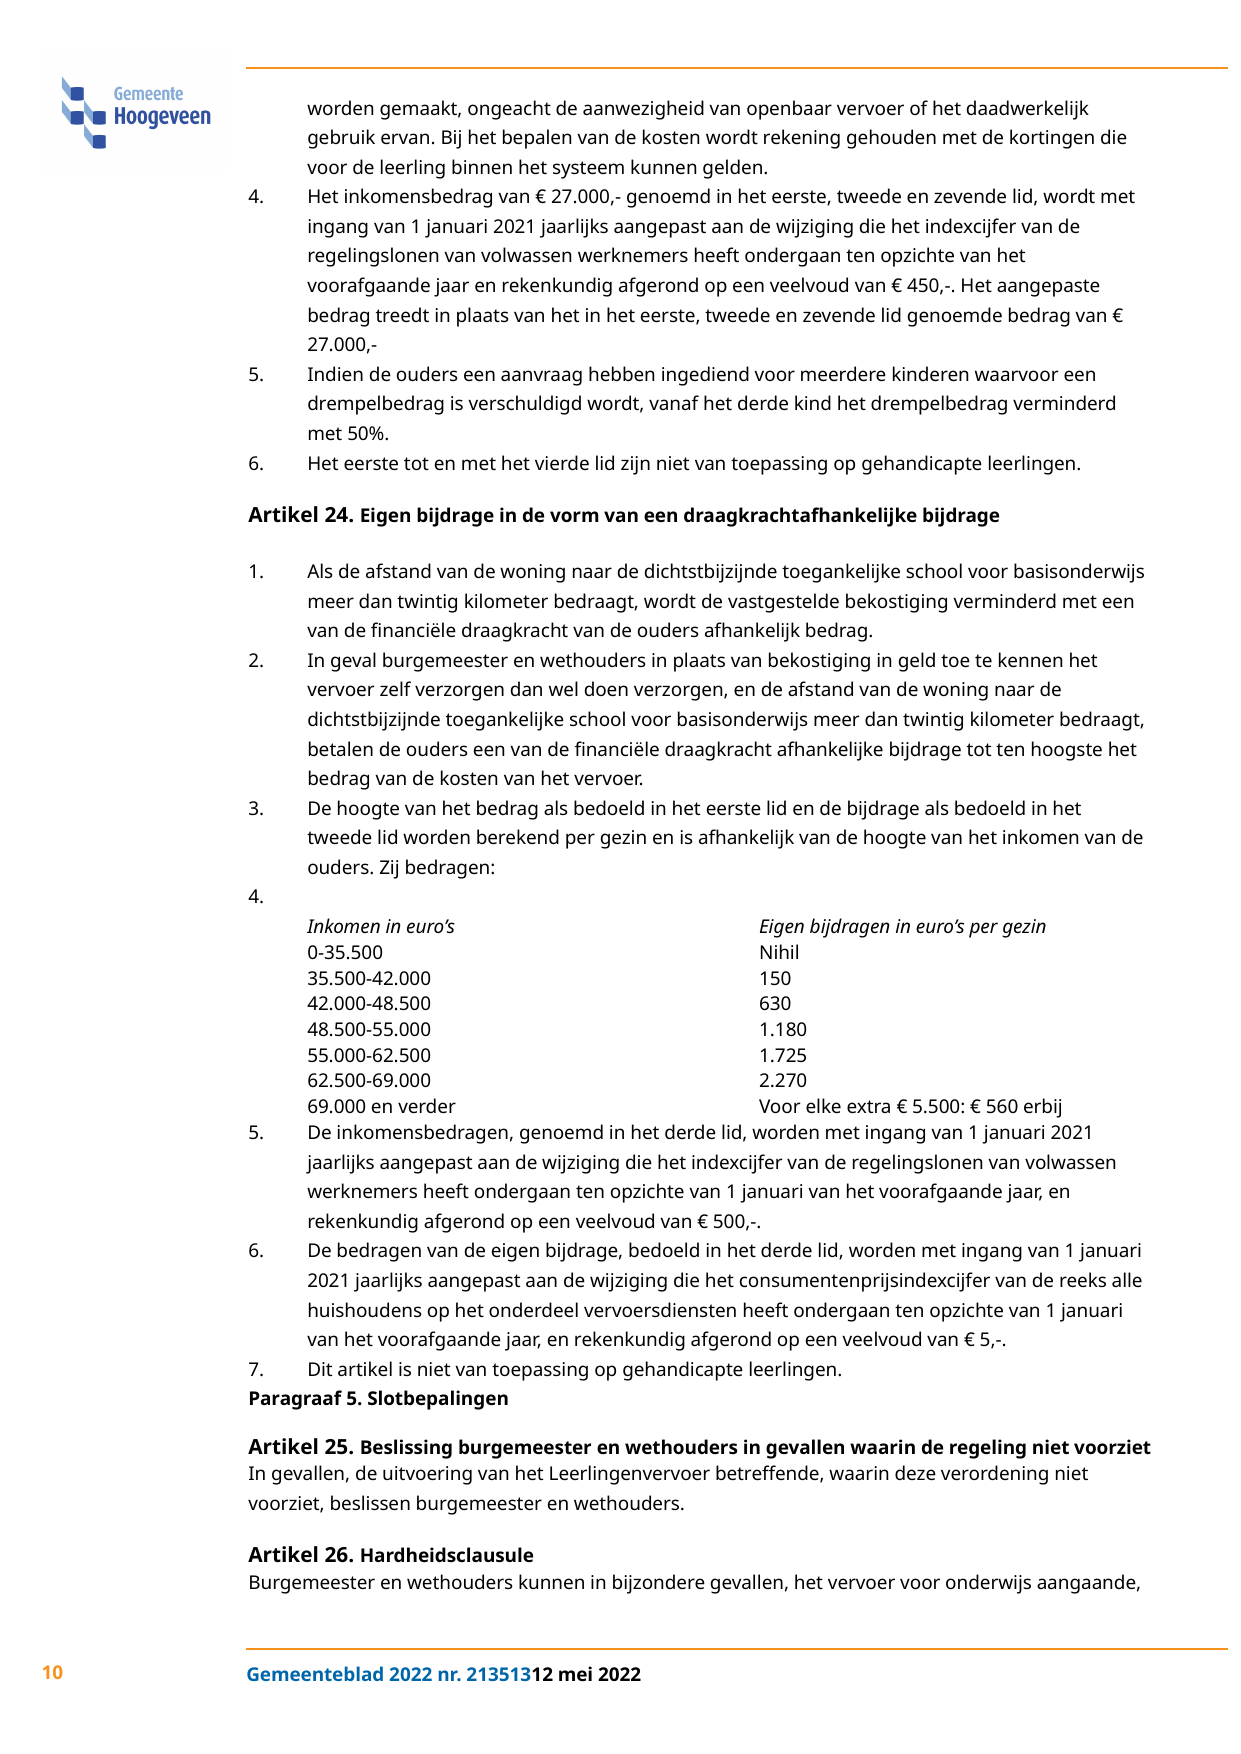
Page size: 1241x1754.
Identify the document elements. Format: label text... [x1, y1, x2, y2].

table_cell 2.270 [759, 1068, 1211, 1093]
list Als de afstand van de woning naar de dichtstbijzijnde toegankelijke school voor basisonderwijs meer dan twintig kilometer bedraagt, wordt de vastgestelde bekostiging verminderd met een van de financiële draagkracht van de ouders afhankelijk bedrag. [248, 558, 1152, 643]
table_cell 48.500-55.000 [307, 1016, 759, 1042]
text Paragraaf 5. Slotbepalingen [248, 1386, 1152, 1411]
list Indien de ouders een aanvraag hebben ingediend voor meerdere kinderen waarvoor een drempelbedrag is verschuldigd wordt, vanaf het derde kind het drempelbedrag verminderd met 50%. [248, 361, 1152, 446]
table_cell 1.180 [759, 1016, 1211, 1042]
text Artikel 24. Eigen bijdrage in de vorm van een draagkrachtafhankelijke bijdrage [248, 500, 1152, 529]
table_cell 0-35.500 [307, 939, 759, 965]
list worden gemaakt, ongeacht de aanwezigheid van openbaar vervoer of het daadwerkelijk gebruik ervan. Bij het bepalen van de kosten wordt rekening gehouden met de kortingen die voor de leerling binnen het systeem kunnen gelden. [248, 95, 1152, 180]
list Het eerste tot en met het vierde lid zijn niet van toepassing op gehandicapte leerlingen. [248, 450, 1152, 476]
table_cell 55.000-62.500 [307, 1042, 759, 1068]
text Artikel 25. Beslissing burgemeester en wethouders in gevallen waarin de regeling niet voorziet [248, 1432, 1152, 1461]
text Burgemeester en wethouders kunnen in bijzondere gevallen, het vervoer voor onderwijs aangaande, [248, 1569, 1152, 1595]
list De bedragen van de eigen bijdrage, bedoeld in het derde lid, worden met ingang van 1 januari 2021 jaarlijks aangepast aan de wijziging die het consumentenprijsindexcijfer van de reeks alle huishoudens op het onderdeel vervoersdiensten heeft ondergaan ten opzichte van 1 januari van het voorafgaande jaar, en rekenkundig afgerond op een veelvoud van € 5,-. [248, 1238, 1152, 1352]
table_cell 69.000 en verder [307, 1094, 759, 1119]
table_cell 1.725 [759, 1042, 1211, 1068]
text In gevallen, de uitvoering van het Leerlingenvervoer betreffende, waarin deze verordening niet voorziet, beslissen burgemeester en wethouders. [248, 1461, 1152, 1516]
list De inkomensbedragen, genoemd in het derde lid, worden met ingang van 1 januari 2021 jaarlijks aangepast aan de wijziging die het indexcijfer van de regelingslonen van volwassen werknemers heeft ondergaan ten opzichte van 1 januari van het voorafgaande jaar, en rekenkundig afgerond op een veelvoud van € 500,-. [248, 1119, 1152, 1234]
table_cell Voor elke extra € 5.500: € 560 erbij [759, 1094, 1211, 1119]
table_header Inkomen in euro’s [307, 913, 759, 939]
list Het inkomensbedrag van € 27.000,- genoemd in het eerste, tweede en zevende lid, wordt met ingang van 1 januari 2021 jaarlijks aangepast aan de wijziging die het indexcijfer van de regelingslonen van volwassen werknemers heeft ondergaan ten opzichte van het voorafgaande jaar en rekenkundig afgerond op een veelvoud van € 450,-. Het aangepaste bedrag treedt in plaats van het in het eerste, tweede en zevende lid genoemde bedrag van € 27.000,- [248, 183, 1152, 357]
list In geval burgemeester en wethouders in plaats van bekostiging in geld toe te kennen het vervoer zelf verzorgen dan wel doen verzorgen, en de afstand van de woning naar de dichtstbijzijnde toegankelijke school voor basisonderwijs meer dan twintig kilometer bedraagt, betalen de ouders een van de financiële draagkracht afhankelijke bijdrage tot ten hoogste het bedrag van de kosten van het vervoer. [248, 647, 1152, 791]
list Dit artikel is niet van toepassing op gehandicapte leerlingen. [248, 1356, 1152, 1382]
text Artikel 26. Hardheidsclausule [248, 1541, 1152, 1569]
table_header Eigen bijdragen in euro’s per gezin [759, 913, 1211, 939]
picture [41, 47, 231, 172]
table_cell 42.000-48.500 [307, 991, 759, 1016]
table_cell Nihil [759, 939, 1211, 965]
table_cell 630 [759, 991, 1211, 1016]
table_cell 62.500-69.000 [307, 1068, 759, 1093]
table_cell 35.500-42.000 [307, 965, 759, 991]
table_cell 150 [759, 965, 1211, 991]
list De hoogte van het bedrag als bedoeld in het eerste lid en de bijdrage als bedoeld in het tweede lid worden berekend per gezin en is afhankelijk van de hoogte van het inkomen van de ouders. Zij bedragen: [248, 795, 1152, 880]
